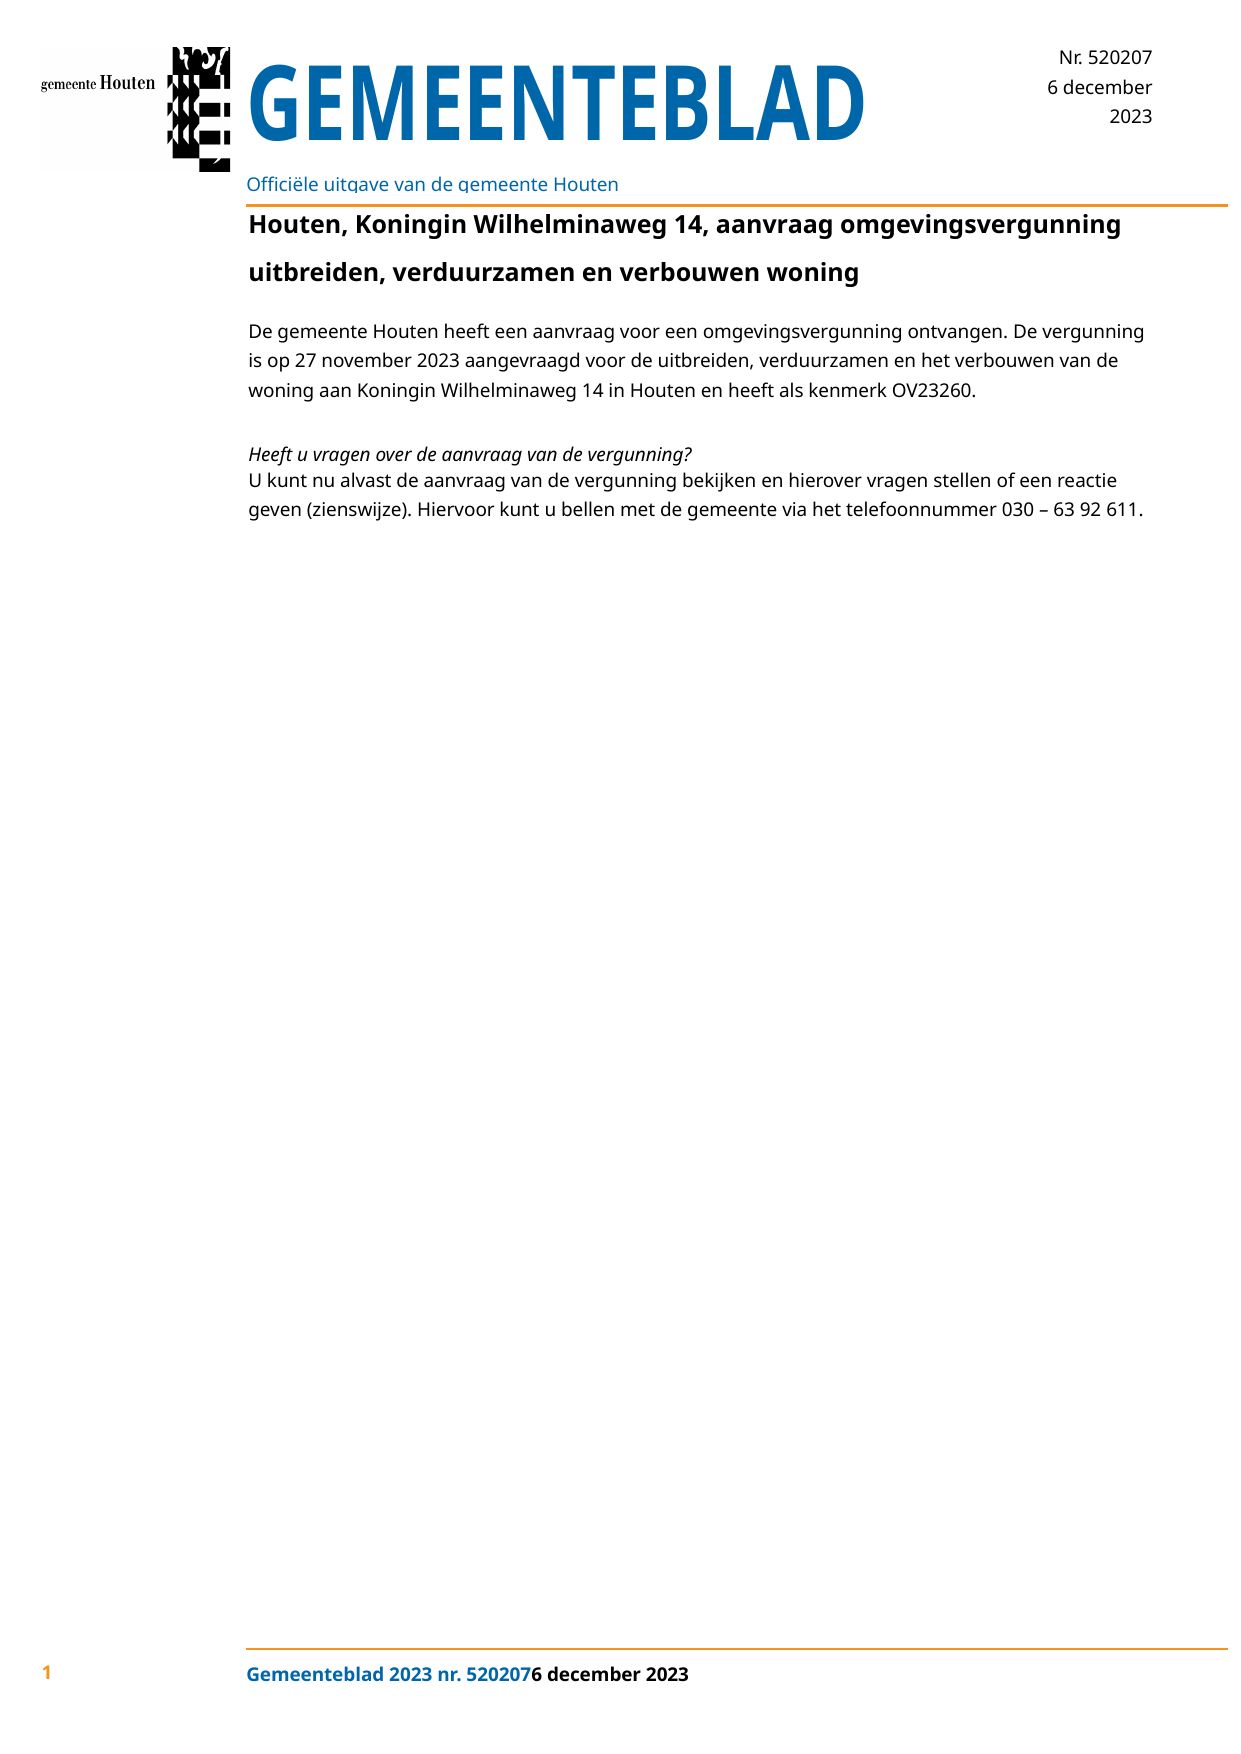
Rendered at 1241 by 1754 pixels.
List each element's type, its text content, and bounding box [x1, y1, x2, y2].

text Heeft u vragen over de aanvraag van de vergunning? [248, 441, 1152, 467]
text De gemeente Houten heeft een aanvraag voor een omgevingsvergunning ontvangen. De vergunning is op 27 november 2023 aangevraagd voor de uitbreiden, verduurzamen en het verbouwen van de woning aan Koningin Wilhelminaweg 14 in Houten en heeft als kenmerk OV23260. [248, 318, 1152, 403]
picture [41, 47, 231, 172]
text Houten, Koningin Wilhelminaweg 14, aanvraag omgevingsvergunning uitbreiden, verduurzamen en verbouwen woning [248, 207, 1152, 288]
text U kunt nu alvast de aanvraag van de vergunning bekijken en hierover vragen stellen of een reactie geven (zienswijze). Hiervoor kunt u bellen met de gemeente via het telefoonnummer 030 – 63 92 611. [248, 467, 1152, 522]
